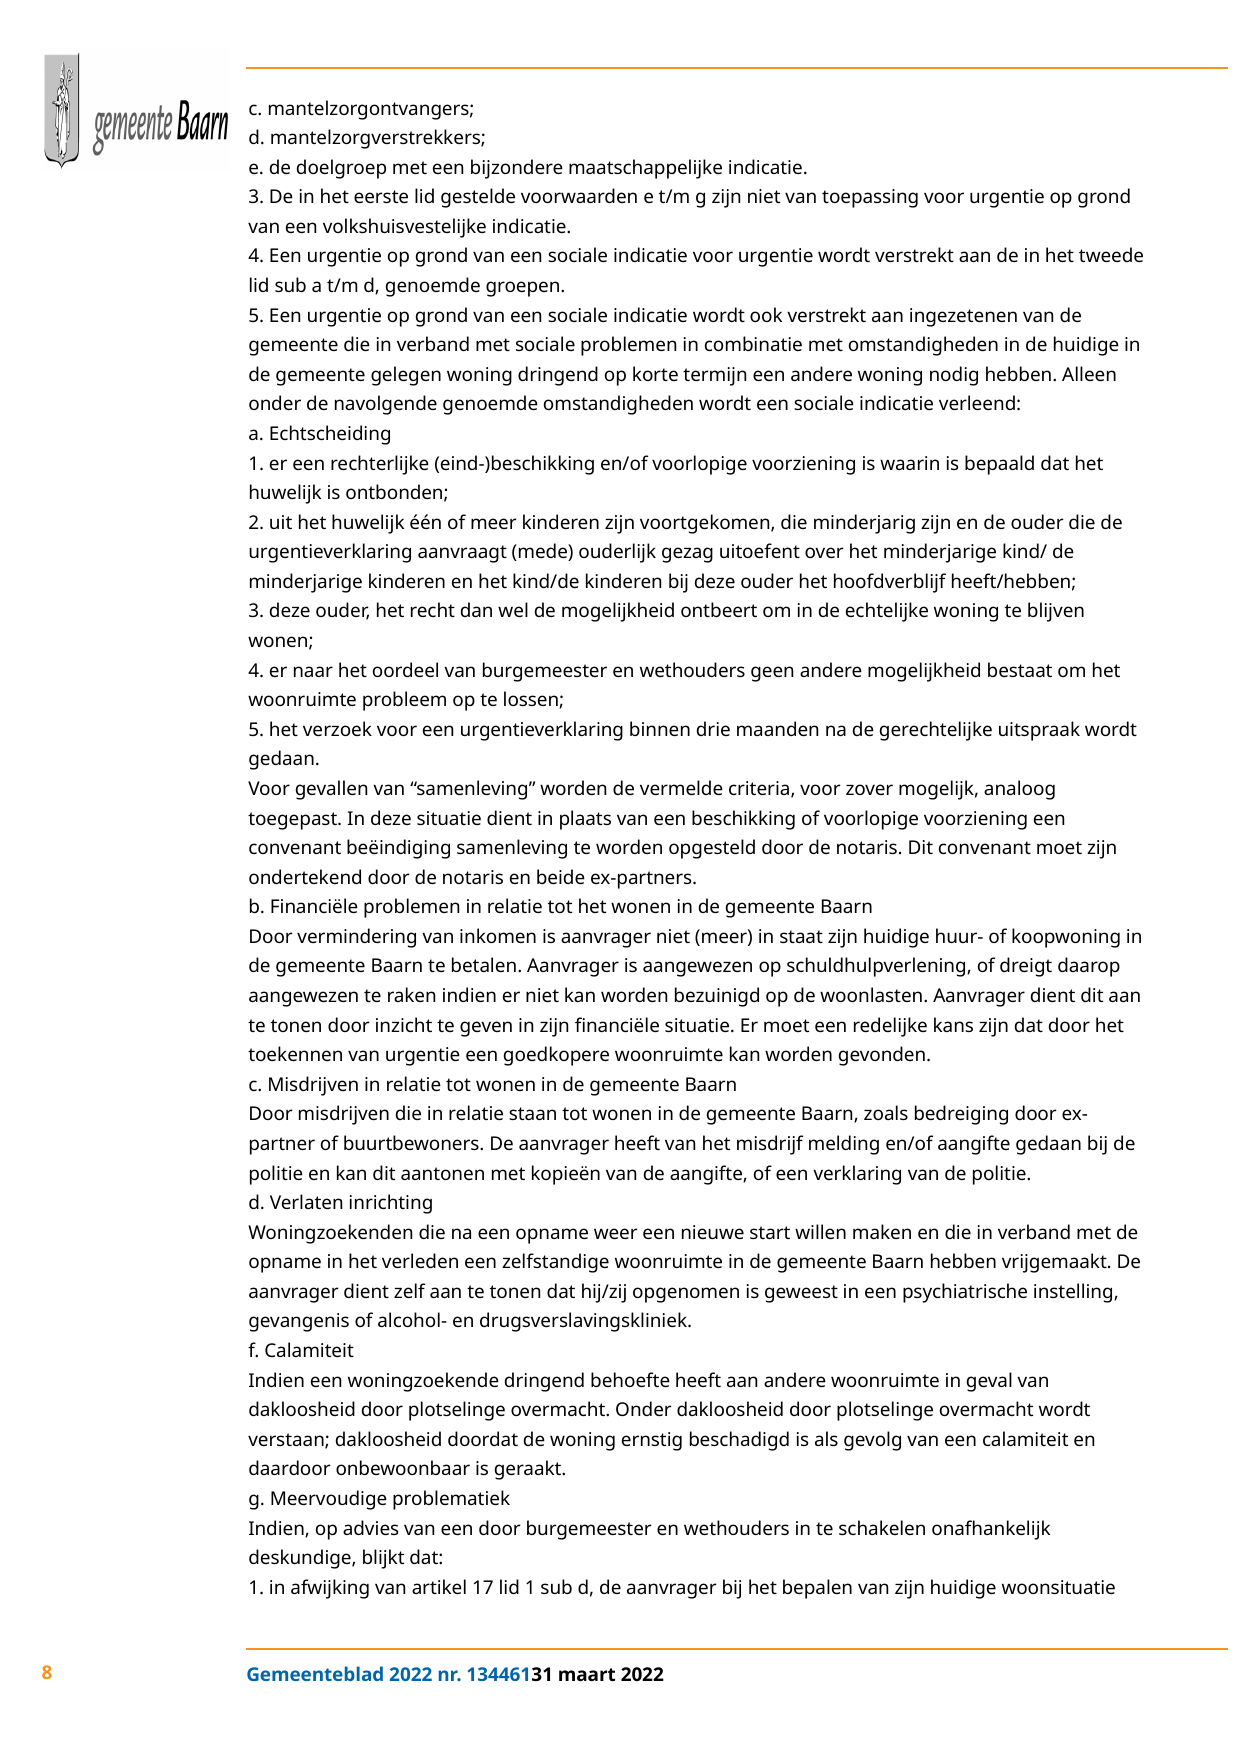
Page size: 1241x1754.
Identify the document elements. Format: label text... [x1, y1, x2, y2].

text 2. uit het huwelijk één of meer kinderen zijn voortgekomen, die minderjarig zijn en de ouder die de urgentieverklaring aanvraagt (mede) ouderlijk gezag uitoefent over het minderjarige kind/ de minderjarige kinderen en het kind/de kinderen bij deze ouder het hoofdverblijf heeft/hebben; [248, 509, 1152, 594]
text 4. er naar het oordeel van burgemeester en wethouders geen andere mogelijkheid bestaat om het woonruimte probleem op te lossen; [248, 657, 1152, 712]
text f. Calamiteit [248, 1337, 1152, 1363]
text c. Misdrijven in relatie tot wonen in de gemeente Baarn [248, 1071, 1152, 1097]
text Indien, op advies van een door burgemeester en wethouders in te schakelen onafhankelijk deskundige, blijkt dat: [248, 1515, 1152, 1570]
text 5. Een urgentie op grond van een sociale indicatie wordt ook verstrekt aan ingezetenen van de gemeente die in verband met sociale problemen in combinatie met omstandigheden in de huidige in de gemeente gelegen woning dringend op korte termijn een andere woning nodig hebben. Alleen onder de navolgende genoemde omstandigheden wordt een sociale indicatie verleend: [248, 302, 1152, 416]
text 4. Een urgentie op grond van een sociale indicatie voor urgentie wordt verstrekt aan de in het tweede lid sub a t/m d, genoemde groepen. [248, 243, 1152, 298]
text g. Meervoudige problematiek [248, 1485, 1152, 1511]
picture [41, 47, 231, 172]
text 1. in afwijking van artikel 17 lid 1 sub d, de aanvrager bij het bepalen van zijn huidige woonsituatie [248, 1574, 1152, 1600]
text Door vermindering van inkomen is aanvrager niet (meer) in staat zijn huidige huur- of koopwoning in de gemeente Baarn te betalen. Aanvrager is aangewezen op schuldhulpverlening, of dreigt daarop aangewezen te raken indien er niet kan worden bezuinigd op de woonlasten. Aanvrager dient dit aan te tonen door inzicht te geven in zijn financiële situatie. Er moet een redelijke kans zijn dat door het toekennen van urgentie een goedkopere woonruimte kan worden gevonden. [248, 923, 1152, 1067]
text 5. het verzoek voor een urgentieverklaring binnen drie maanden na de gerechtelijke uitspraak wordt gedaan. [248, 716, 1152, 771]
text Indien een woningzoekende dringend behoefte heeft aan andere woonruimte in geval van dakloosheid door plotselinge overmacht. Onder dakloosheid door plotselinge overmacht wordt verstaan; dakloosheid doordat de woning ernstig beschadigd is als gevolg van een calamiteit en daardoor onbewoonbaar is geraakt. [248, 1367, 1152, 1481]
text 3. deze ouder, het recht dan wel de mogelijkheid ontbeert om in de echtelijke woning te blijven wonen; [248, 598, 1152, 653]
text c. mantelzorgontvangers; [248, 95, 1152, 121]
text e. de doelgroep met een bijzondere maatschappelijke indicatie. [248, 154, 1152, 180]
text Woningzoekenden die na een opname weer een nieuwe start willen maken en die in verband met de opname in het verleden een zelfstandige woonruimte in de gemeente Baarn hebben vrijgemaakt. De aanvrager dient zelf aan te tonen dat hij/zij opgenomen is geweest in een psychiatrische instelling, gevangenis of alcohol- en drugsverslavingskliniek. [248, 1219, 1152, 1333]
text a. Echtscheiding [248, 420, 1152, 446]
text Door misdrijven die in relatie staan tot wonen in de gemeente Baarn, zoals bedreiging door ex-partner of buurtbewoners. De aanvrager heeft van het misdrijf melding en/of aangifte gedaan bij de politie en kan dit aantonen met kopieën van de aangifte, of een verklaring van de politie. [248, 1101, 1152, 1186]
text Voor gevallen van “samenleving” worden de vermelde criteria, voor zover mogelijk, analoog toegepast. In deze situatie dient in plaats van een beschikking of voorlopige voorziening een convenant beëindiging samenleving te worden opgesteld door de notaris. Dit convenant moet zijn ondertekend door de notaris en beide ex-partners. [248, 775, 1152, 890]
text d. mantelzorgverstrekkers; [248, 124, 1152, 150]
text 3. De in het eerste lid gestelde voorwaarden e t/m g zijn niet van toepassing voor urgentie op grond van een volkshuisvestelijke indicatie. [248, 183, 1152, 239]
text b. Financiële problemen in relatie tot het wonen in de gemeente Baarn [248, 893, 1152, 919]
text 1. er een rechterlijke (eind-)beschikking en/of voorlopige voorziening is waarin is bepaald dat het huwelijk is ontbonden; [248, 450, 1152, 505]
text d. Verlaten inrichting [248, 1189, 1152, 1215]
